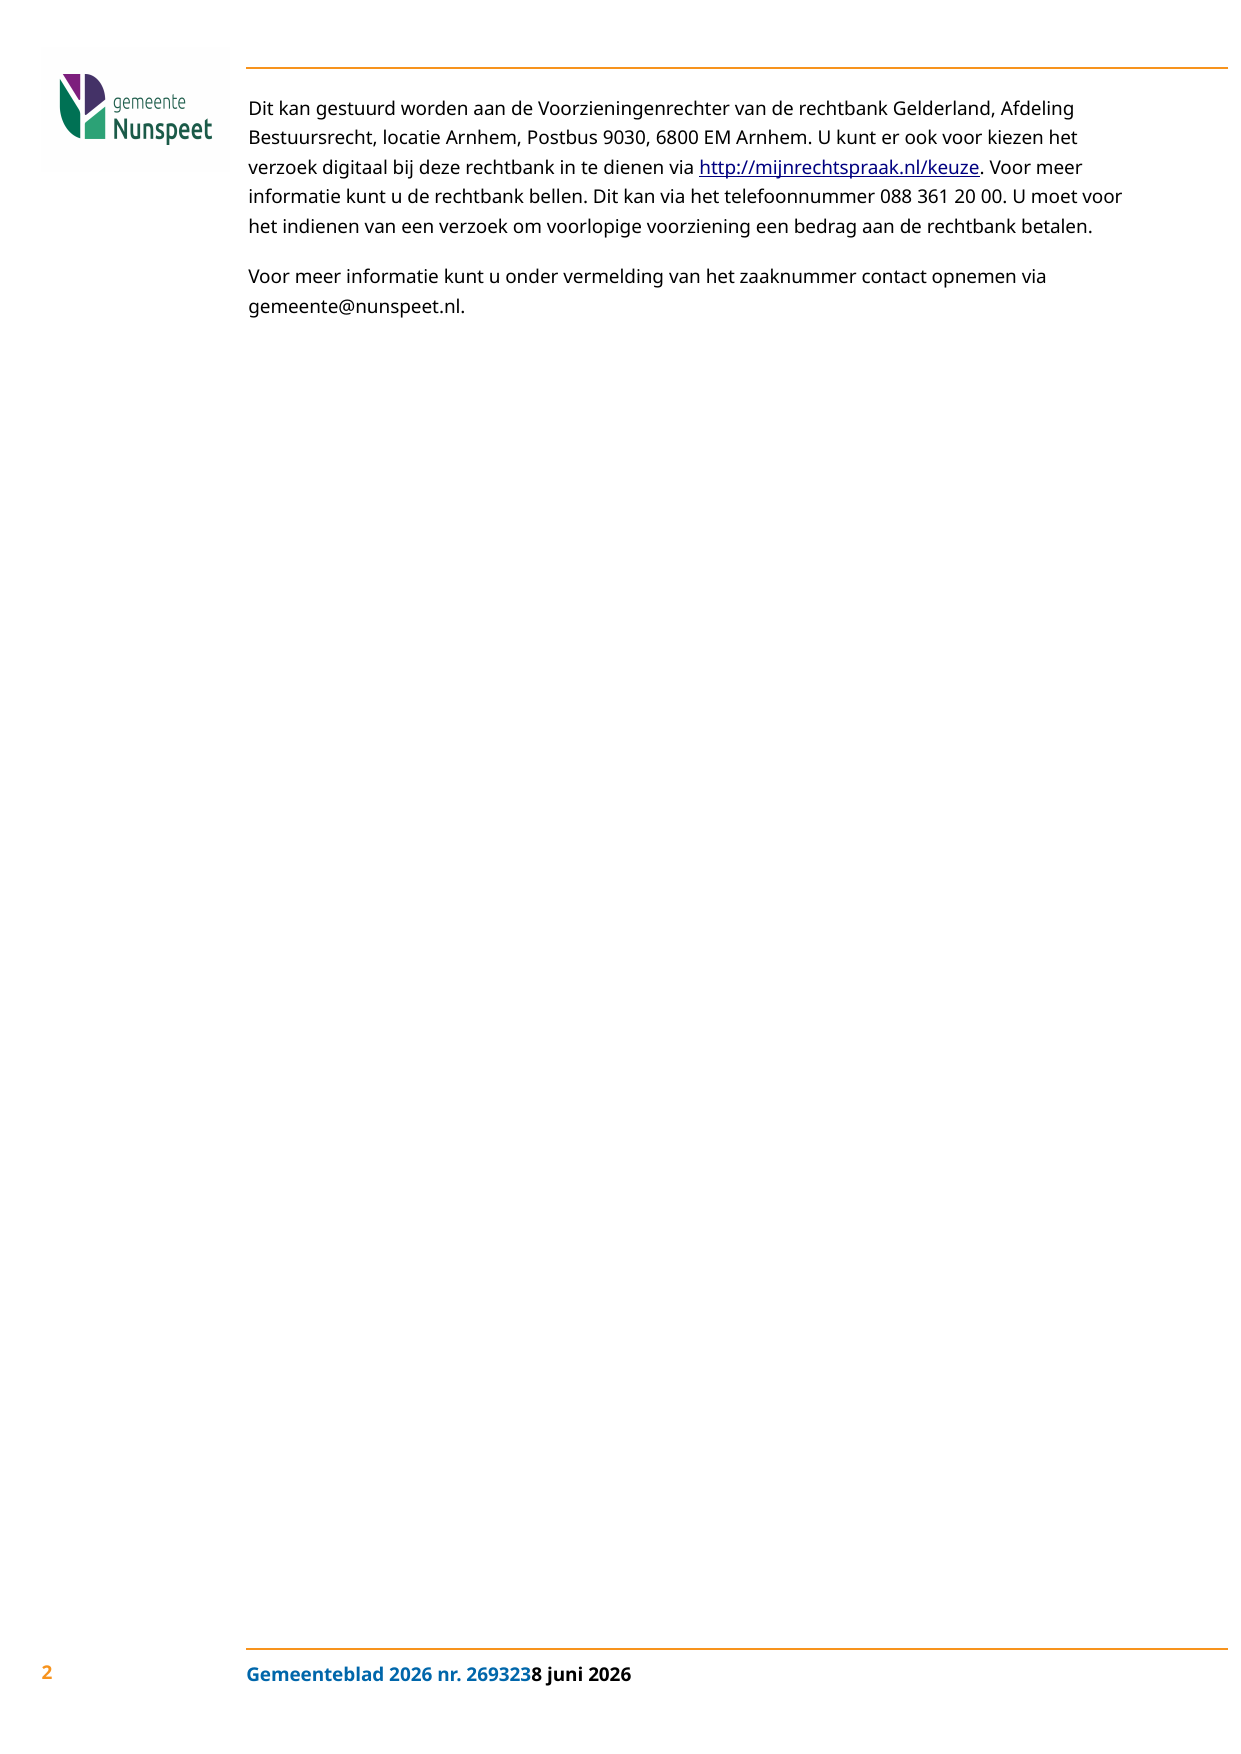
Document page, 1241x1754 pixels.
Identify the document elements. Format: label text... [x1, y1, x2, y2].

text Dit kan gestuurd worden aan de Voorzieningenrechter van de rechtbank Gelderland, Afdeling Bestuursrecht, locatie Arnhem, Postbus 9030, 6800 EM Arnhem. U kunt er ook voor kiezen het verzoek digitaal bij deze rechtbank in te dienen via http://mijnrechtspraak.nl/keuze. Voor meer informatie kunt u de rechtbank bellen. Dit kan via het telefoonnummer 088 361 20 00. U moet voor het indienen van een verzoek om voorlopige voorziening een bedrag aan de rechtbank betalen. [248, 95, 1152, 239]
text Voor meer informatie kunt u onder vermelding van het zaaknummer contact opnemen via gemeente@nunspeet.nl. [248, 263, 1152, 319]
picture [41, 47, 231, 172]
